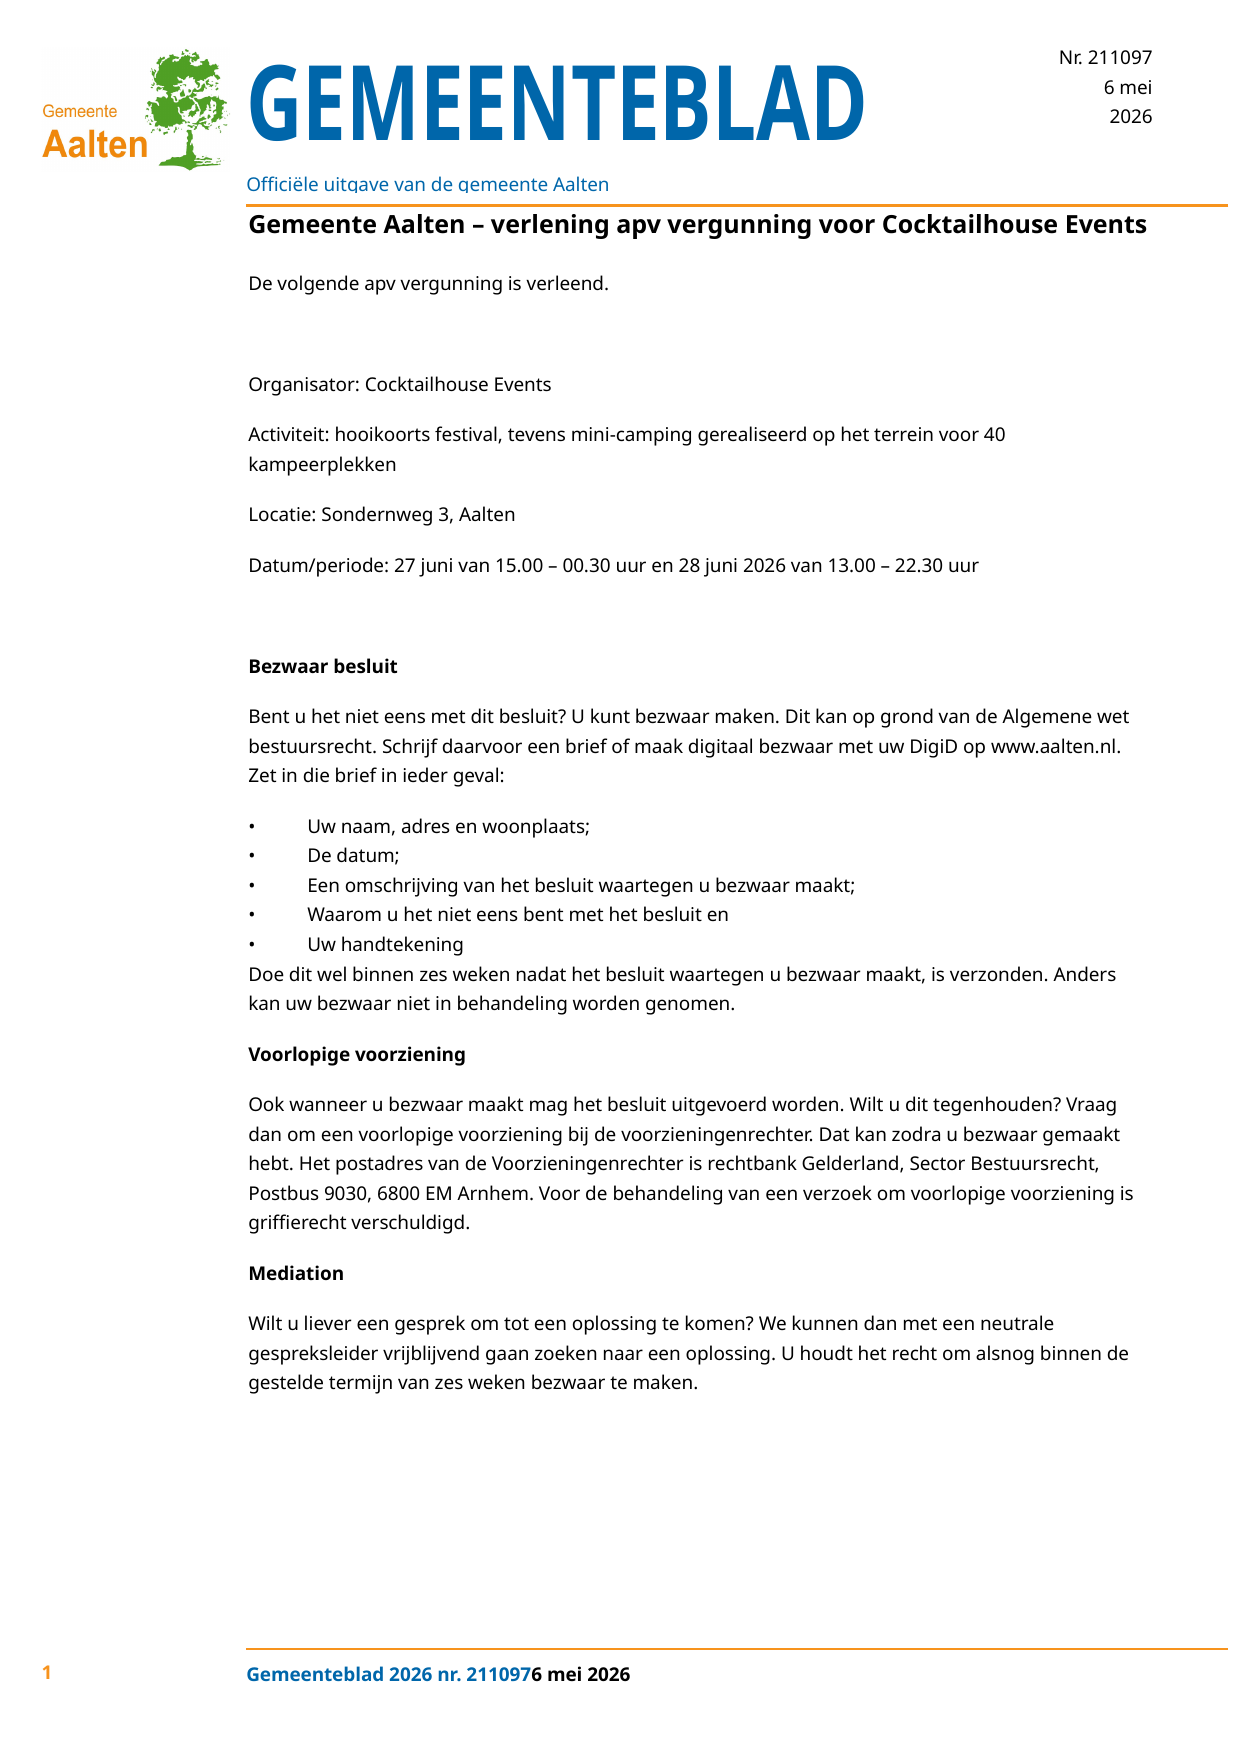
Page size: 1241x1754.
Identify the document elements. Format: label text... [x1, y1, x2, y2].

text Organisator: Cocktailhouse Events [248, 371, 1152, 397]
list De datum; [248, 842, 1152, 868]
list Een omschrijving van het besluit waartegen u bezwaar maakt; [248, 872, 1152, 898]
text Gemeente Aalten – verlening apv vergunning voor Cocktailhouse Events [248, 207, 1152, 241]
text Voorlopige voorziening [248, 1041, 1152, 1066]
text Bent u het niet eens met dit besluit? U kunt bezwaar maken. Dit kan op grond van de Algemene wet bestuursrecht. Schrijf daarvoor een brief of maak digitaal bezwaar met uw DigiD op www.aalten.nl. Zet in die brief in ieder geval: [248, 703, 1152, 788]
text Locatie: Sondernweg 3, Aalten [248, 502, 1152, 527]
list Uw naam, adres en woonplaats; [248, 813, 1152, 838]
text De volgende apv vergunning is verleend. [248, 270, 1152, 296]
text Datum/periode: 27 juni van 15.00 – 00.30 uur en 28 juni 2026 van 13.00 – 22.30 uur [248, 552, 1152, 578]
list Waarom u het niet eens bent met het besluit en [248, 902, 1152, 927]
text Ook wanneer u bezwaar maakt mag het besluit uitgevoerd worden. Wilt u dit tegenhouden? Vraag dan om een voorlopige voorziening bij de voorzieningenrechter. Dat kan zodra u bezwaar gemaakt hebt. Het postadres van de Voorzieningenrechter is rechtbank Gelderland, Sector Bestuursrecht, Postbus 9030, 6800 EM Arnhem. Voor de behandeling van een verzoek om voorlopige voorziening is griffierecht verschuldigd. [248, 1091, 1152, 1235]
text Doe dit wel binnen zes weken nadat het besluit waartegen u bezwaar maakt, is verzonden. Anders kan uw bezwaar niet in behandeling worden genomen. [248, 961, 1152, 1016]
text Mediation [248, 1260, 1152, 1286]
list Uw handtekening [248, 931, 1152, 957]
picture [41, 47, 231, 172]
text Bezwaar besluit [248, 653, 1152, 678]
text Activiteit: hooikoorts festival, tevens mini-camping gerealiseerd op het terrein voor 40 kampeerplekken [248, 422, 1152, 477]
text Wilt u liever een gesprek om tot een oplossing te komen? We kunnen dan met een neutrale gespreksleider vrijblijvend gaan zoeken naar een oplossing. U houdt het recht om alsnog binnen de gestelde termijn van zes weken bezwaar te maken. [248, 1310, 1152, 1395]
